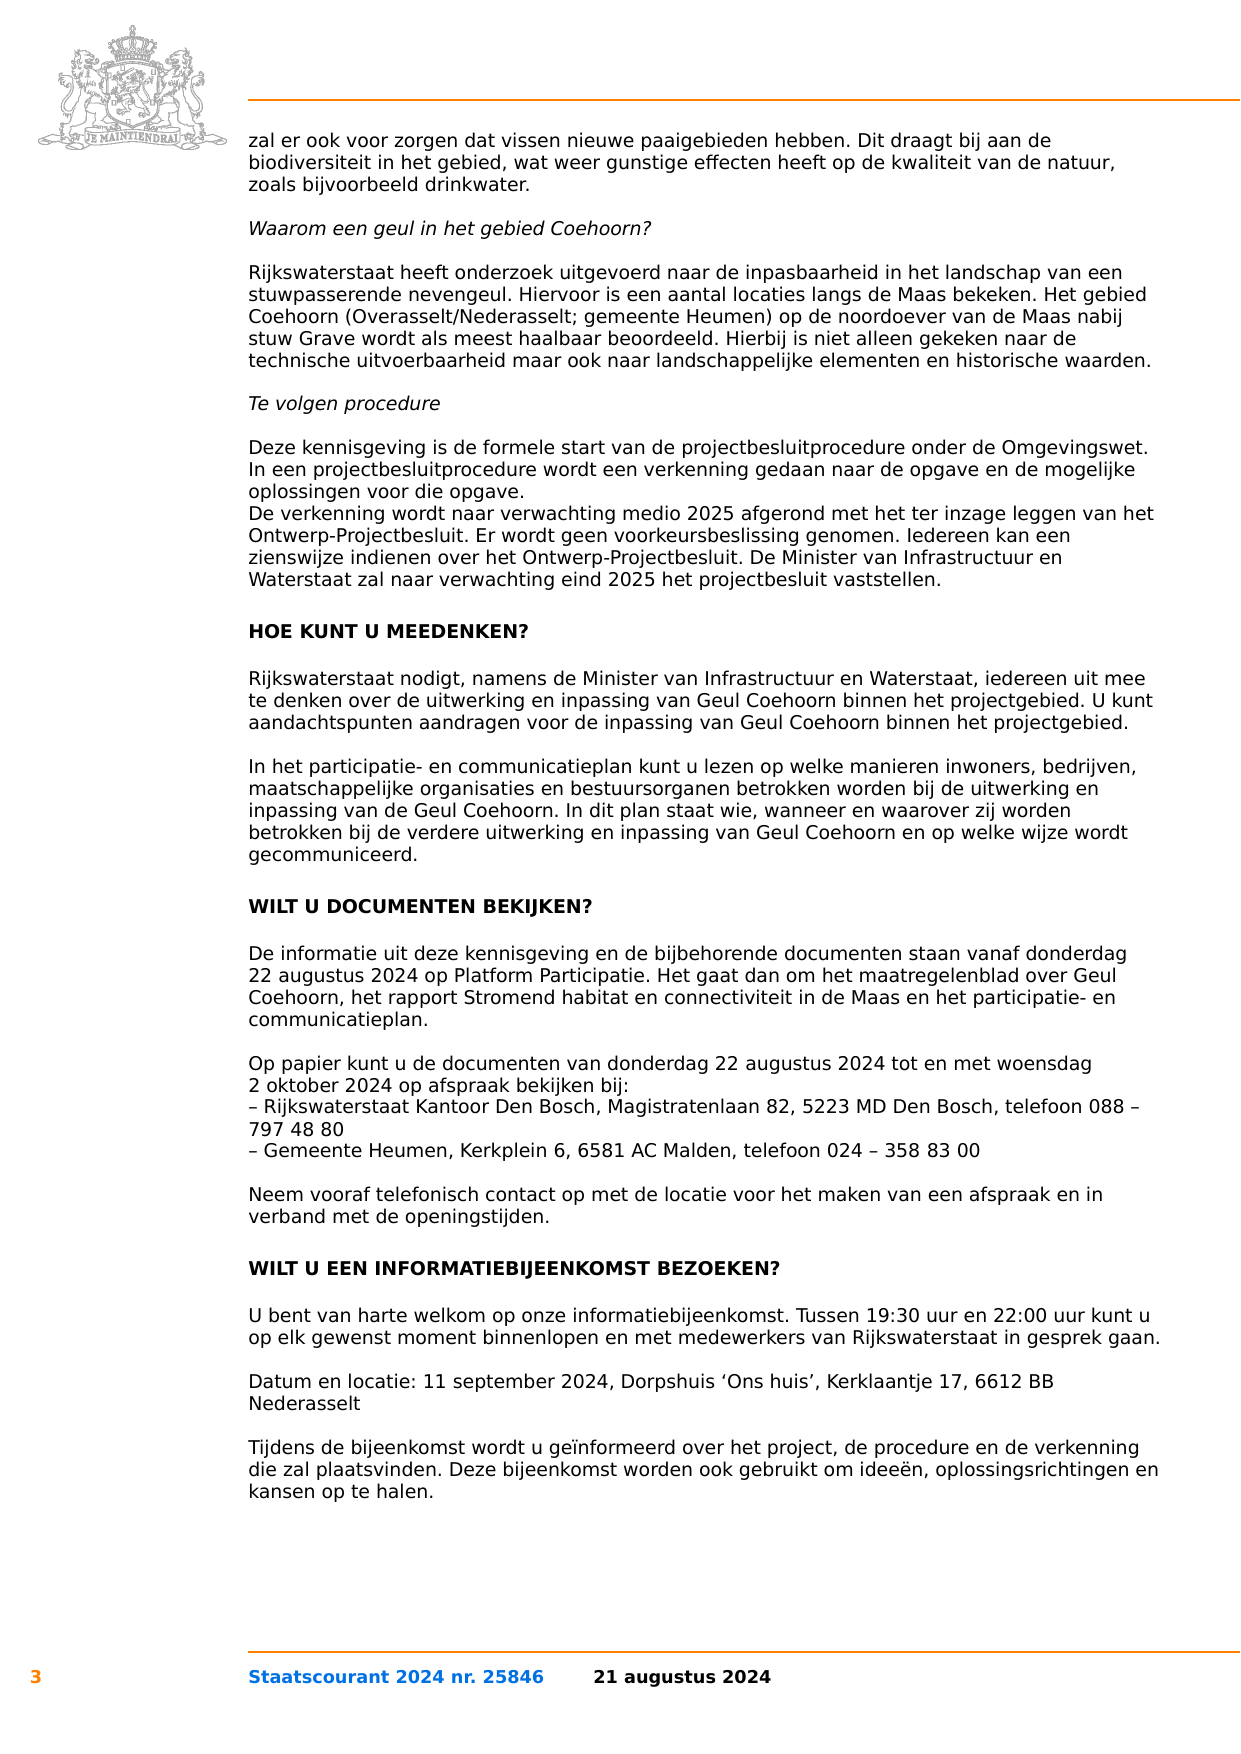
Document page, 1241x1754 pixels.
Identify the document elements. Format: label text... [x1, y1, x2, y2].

subtitle HOE KUNT U MEEDENKEN? [248, 621, 1163, 643]
text – Gemeente Heumen, Kerkplein 6, 6581 AC Malden, telefoon 024 – 358 83 00 [248, 1140, 1163, 1162]
text Op papier kunt u de documenten van donderdag 22 augustus 2024 tot en met woensdag 2 oktober 2024 op afspraak bekijken bij: [248, 1052, 1163, 1096]
text De verkenning wordt naar verwachting medio 2025 afgerond met het ter inzage leggen van het Ontwerp-Projectbesluit. Er wordt geen voorkeursbeslissing genomen. Iedereen kan een zienswijze indienen over het Ontwerp-Projectbesluit. De Minister van Infrastructuur en Waterstaat zal naar verwachting eind 2025 het projectbesluit vaststellen. [248, 503, 1163, 591]
text Deze kennisgeving is de formele start van de projectbesluitprocedure onder de Omgevingswet. In een projectbesluitprocedure wordt een verkenning gedaan naar de opgave en de mogelijke oplossingen voor die opgave. [248, 437, 1163, 503]
text zal er ook voor zorgen dat vissen nieuwe paaigebieden hebben. Dit draagt bij aan de biodiversiteit in het gebied, wat weer gunstige effecten heeft op de kwaliteit van de natuur, zoals bijvoorbeeld drinkwater. [248, 130, 1163, 196]
text – Rijkswaterstaat Kantoor Den Bosch, Magistratenlaan 82, 5223 MD Den Bosch, telefoon 088 – 797 48 80 [248, 1096, 1163, 1140]
subtitle WILT U DOCUMENTEN BEKIJKEN? [248, 896, 1163, 918]
text Rijkswaterstaat heeft onderzoek uitgevoerd naar de inpasbaarheid in het landschap van een stuwpasserende nevengeul. Hiervoor is een aantal locaties langs de Maas bekeken. Het gebied Coehoorn (Overasselt/Nederasselt; gemeente Heumen) op de noordoever van de Maas nabij stuw Grave wordt als meest haalbaar beoordeeld. Hierbij is niet alleen gekeken naar de technische uitvoerbaarheid maar ook naar landschappelijke elementen en historische waarden. [248, 262, 1163, 371]
subtitle Te volgen procedure [248, 393, 1163, 415]
subtitle Waarom een geul in het gebied Coehoorn? [248, 218, 1163, 240]
subtitle WILT U EEN INFORMATIEBIJEENKOMST BEZOEKEN? [248, 1258, 1163, 1280]
text In het participatie- en communicatieplan kunt u lezen op welke manieren inwoners, bedrijven, maatschappelijke organisaties en bestuursorganen betrokken worden bij de uitwerking en inpassing van de Geul Coehoorn. In dit plan staat wie, wanneer en waarover zij worden betrokken bij de verdere uitwerking en inpassing van Geul Coehoorn en op welke wijze wordt gecommuniceerd. [248, 756, 1163, 866]
text Datum en locatie: 11 september 2024, Dorpshuis ‘Ons huis’, Kerklaantje 17, 6612 BB Nederasselt [248, 1371, 1163, 1415]
text Tijdens de bijeenkomst wordt u geïnformeerd over het project, de procedure en de verkenning die zal plaatsvinden. Deze bijeenkomst worden ook gebruikt om ideeën, oplossingsrichtingen en kansen op te halen. [248, 1437, 1163, 1503]
text Neem vooraf telefonisch contact op met de locatie voor het maken van een afspraak en in verband met de openingstijden. [248, 1184, 1163, 1228]
text De informatie uit deze kennisgeving en de bijbehorende documenten staan vanaf donderdag 22 augustus 2024 op Platform Participatie. Het gaat dan om het maatregelenblad over Geul Coehoorn, het rapport Stromend habitat en connectiviteit in de Maas en het participatie- en communicatieplan. [248, 943, 1163, 1031]
picture [38, 25, 227, 150]
text U bent van harte welkom op onze informatiebijeenkomst. Tussen 19:30 uur en 22:00 uur kunt u op elk gewenst moment binnenlopen en met medewerkers van Rijkswaterstaat in gesprek gaan. [248, 1305, 1163, 1349]
text Rijkswaterstaat nodigt, namens de Minister van Infrastructuur en Waterstaat, iedereen uit mee te denken over de uitwerking en inpassing van Geul Coehoorn binnen het projectgebied. U kunt aandachtspunten aandragen voor de inpassing van Geul Coehoorn binnen het projectgebied. [248, 668, 1163, 734]
